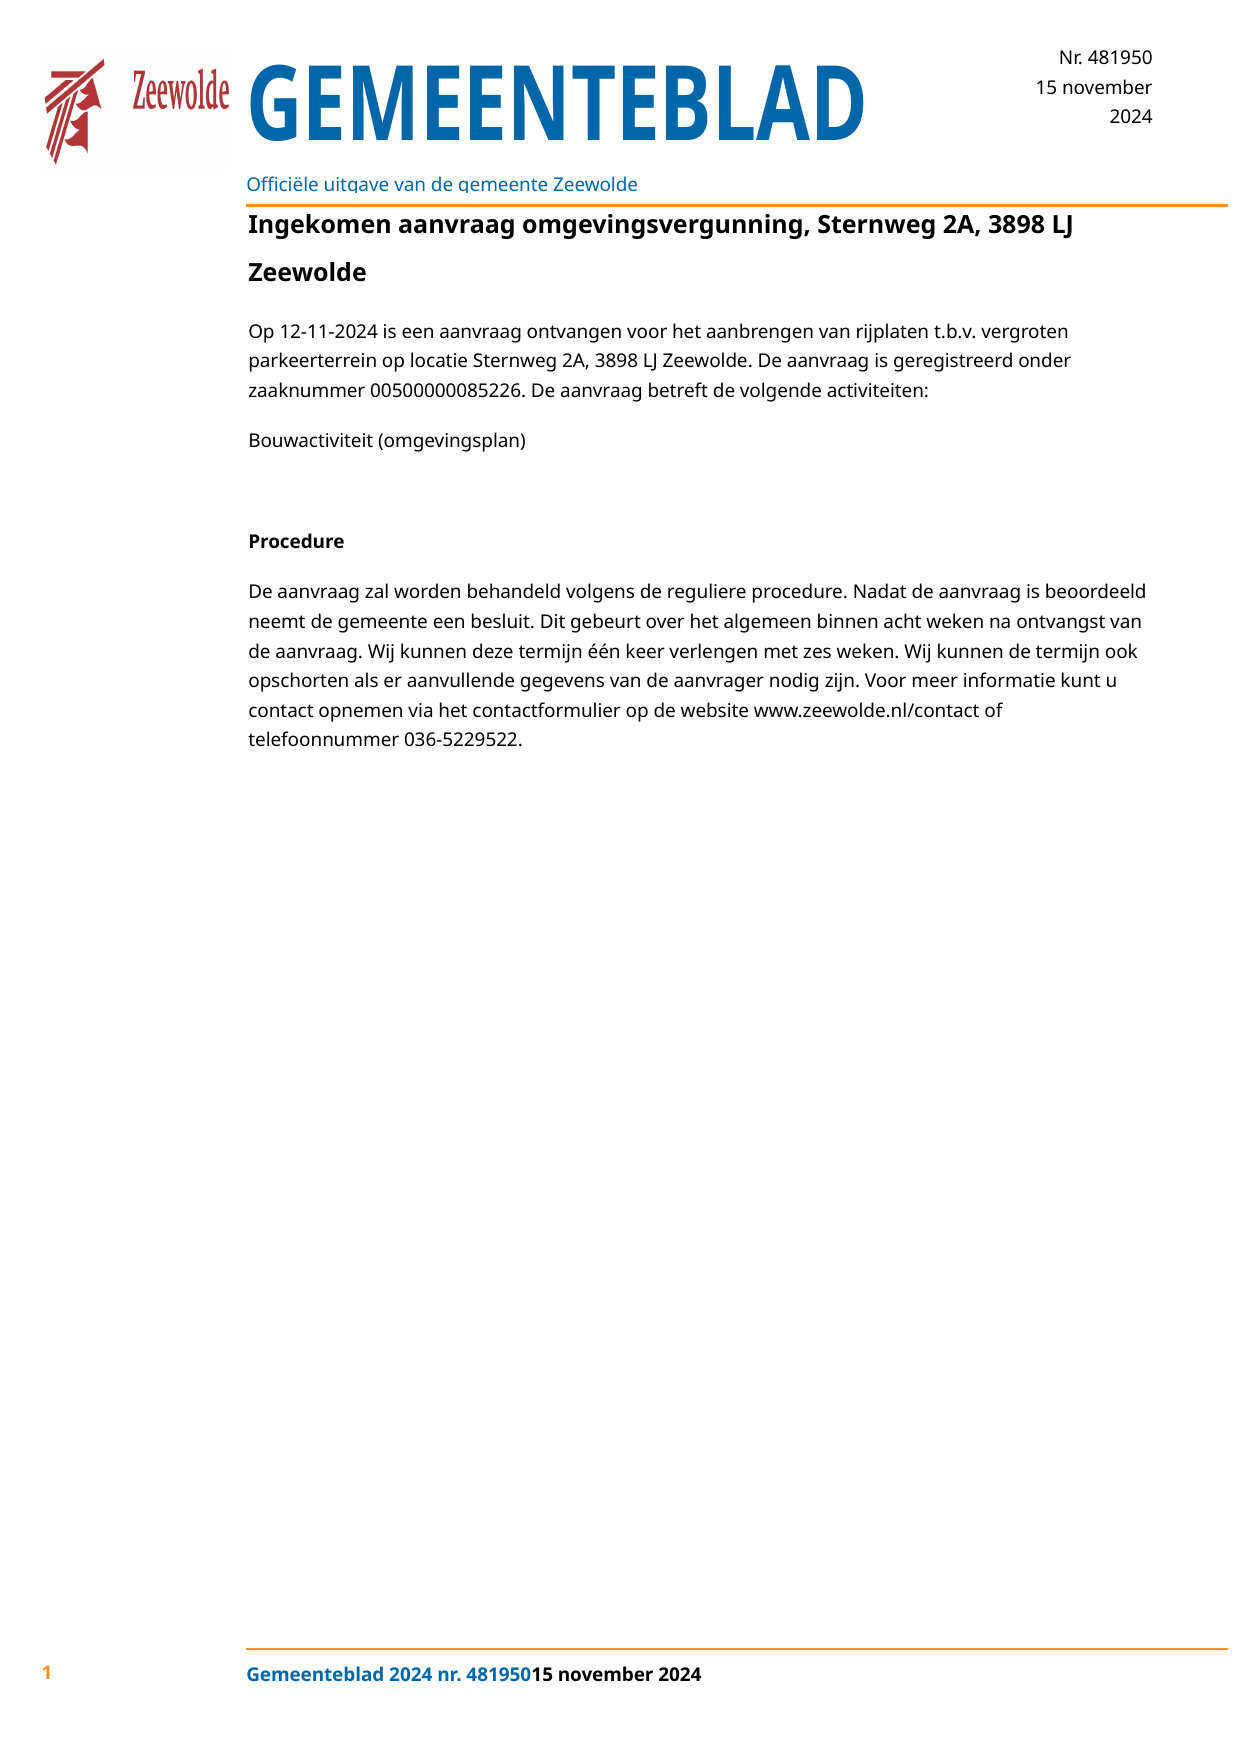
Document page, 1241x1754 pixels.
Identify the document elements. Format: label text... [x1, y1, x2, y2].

text Op 12-11-2024 is een aanvraag ontvangen voor het aanbrengen van rijplaten t.b.v. vergroten parkeerterrein op locatie Sternweg 2A, 3898 LJ Zeewolde. De aanvraag is geregistreerd onder zaaknummer 00500000085226. De aanvraag betreft de volgende activiteiten: [248, 318, 1152, 403]
text Bouwactiviteit (omgevingsplan) [248, 427, 1152, 453]
text De aanvraag zal worden behandeld volgens de reguliere procedure. Nadat de aanvraag is beoordeeld neemt de gemeente een besluit. Dit gebeurt over het algemeen binnen acht weken na ontvangst van de aanvraag. Wij kunnen deze termijn één keer verlengen met zes weken. Wij kunnen de termijn ook opschorten als er aanvullende gegevens van de aanvrager nodig zijn. Voor meer informatie kunt u contact opnemen via het contactformulier op de website www.zeewolde.nl/contact of telefoonnummer 036-5229522. [248, 579, 1152, 752]
picture [41, 47, 231, 172]
text Ingekomen aanvraag omgevingsvergunning, Sternweg 2A, 3898 LJ Zeewolde [248, 207, 1152, 288]
text Procedure [248, 528, 1152, 554]
